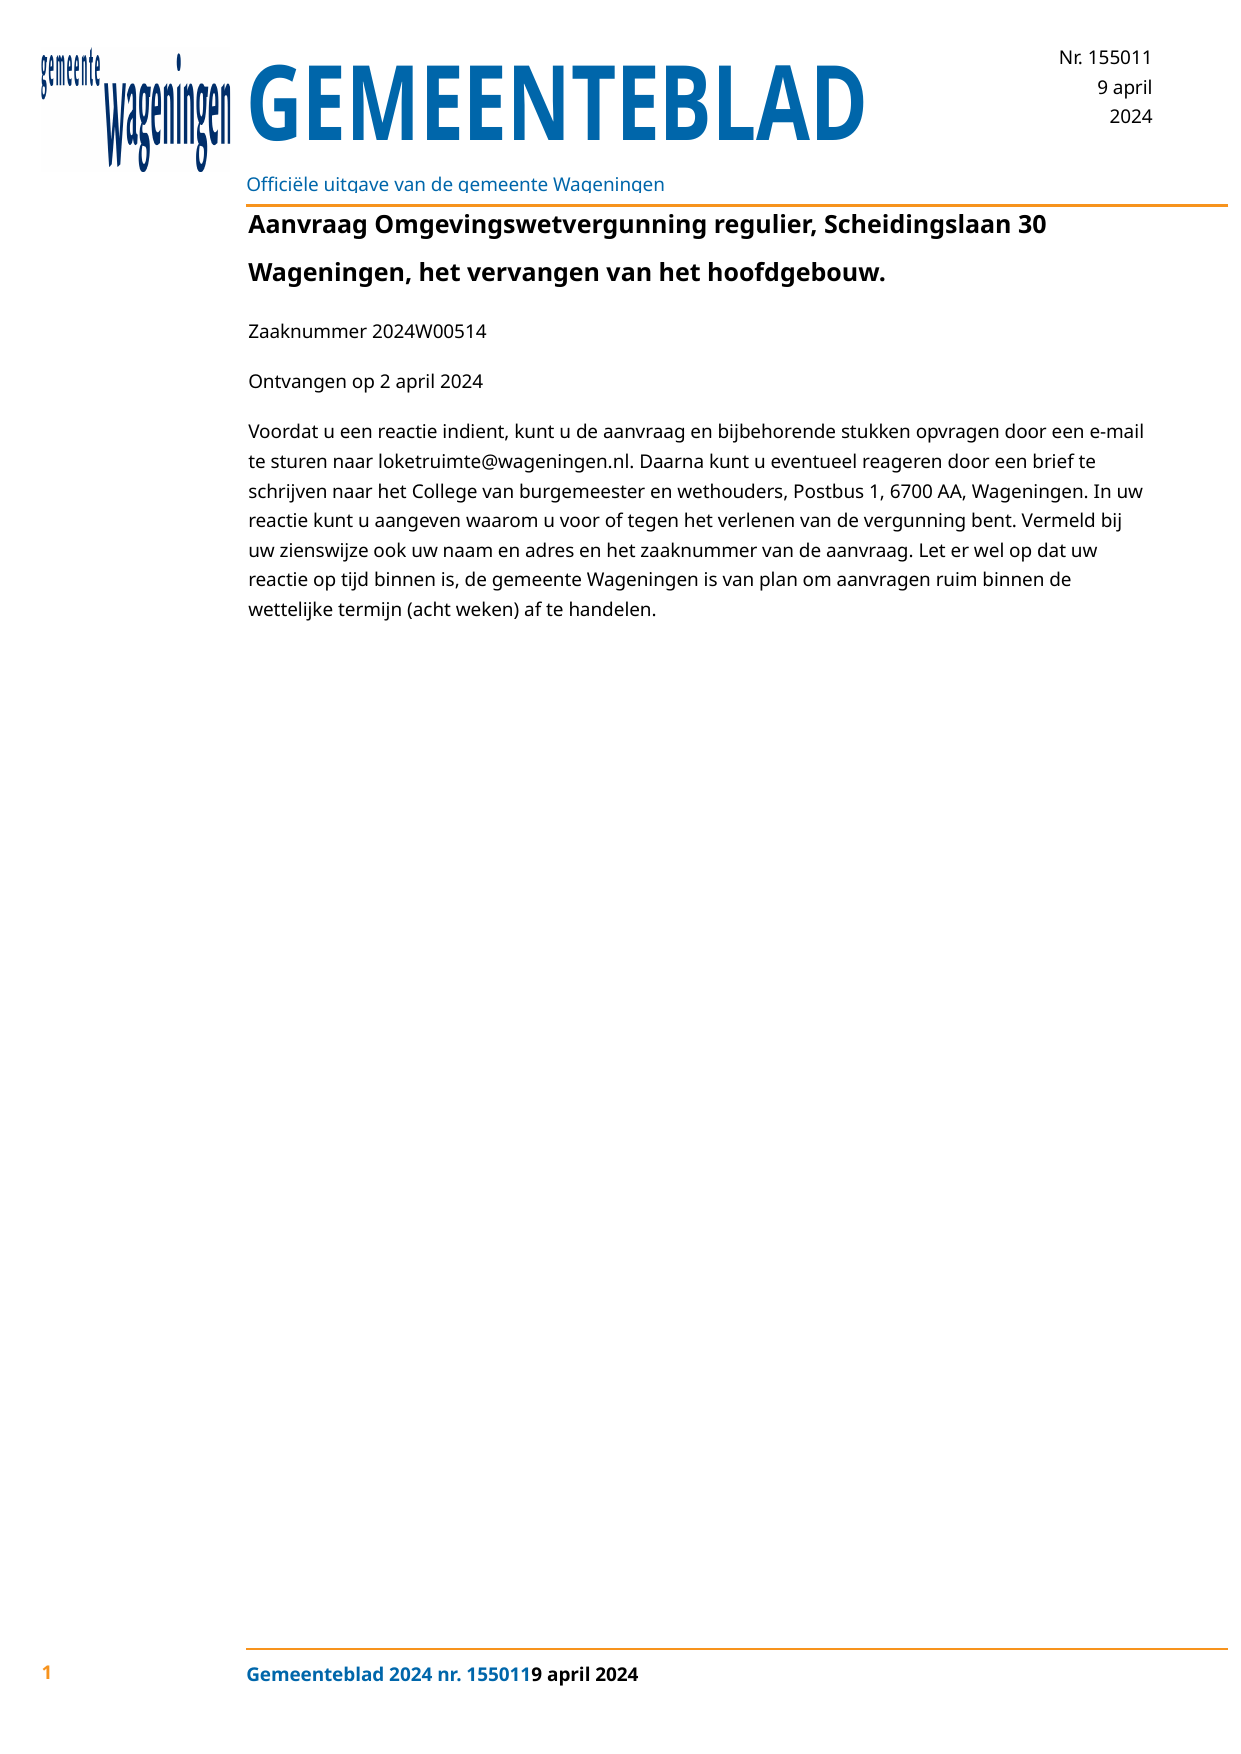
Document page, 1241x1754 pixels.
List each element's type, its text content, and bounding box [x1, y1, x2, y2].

text Zaaknummer 2024W00514 [248, 318, 1152, 344]
text Ontvangen op 2 april 2024 [248, 368, 1152, 394]
text Voordat u een reactie indient, kunt u de aanvraag en bijbehorende stukken opvragen door een e-mail te sturen naar loketruimte@wageningen.nl. Daarna kunt u eventueel reageren door een brief te schrijven naar het College van burgemeester en wethouders, Postbus 1, 6700 AA, Wageningen. In uw reactie kunt u aangeven waarom u voor of tegen het verlenen van de vergunning bent. Vermeld bij uw zienswijze ook uw naam en adres en het zaaknummer van de aanvraag. Let er wel op dat uw reactie op tijd binnen is, de gemeente Wageningen is van plan om aanvragen ruim binnen de wettelijke termijn (acht weken) af te handelen. [248, 419, 1152, 622]
text Aanvraag Omgevingswetvergunning regulier, Scheidingslaan 30 Wageningen, het vervangen van het hoofdgebouw. [248, 207, 1152, 288]
picture [41, 47, 231, 172]
